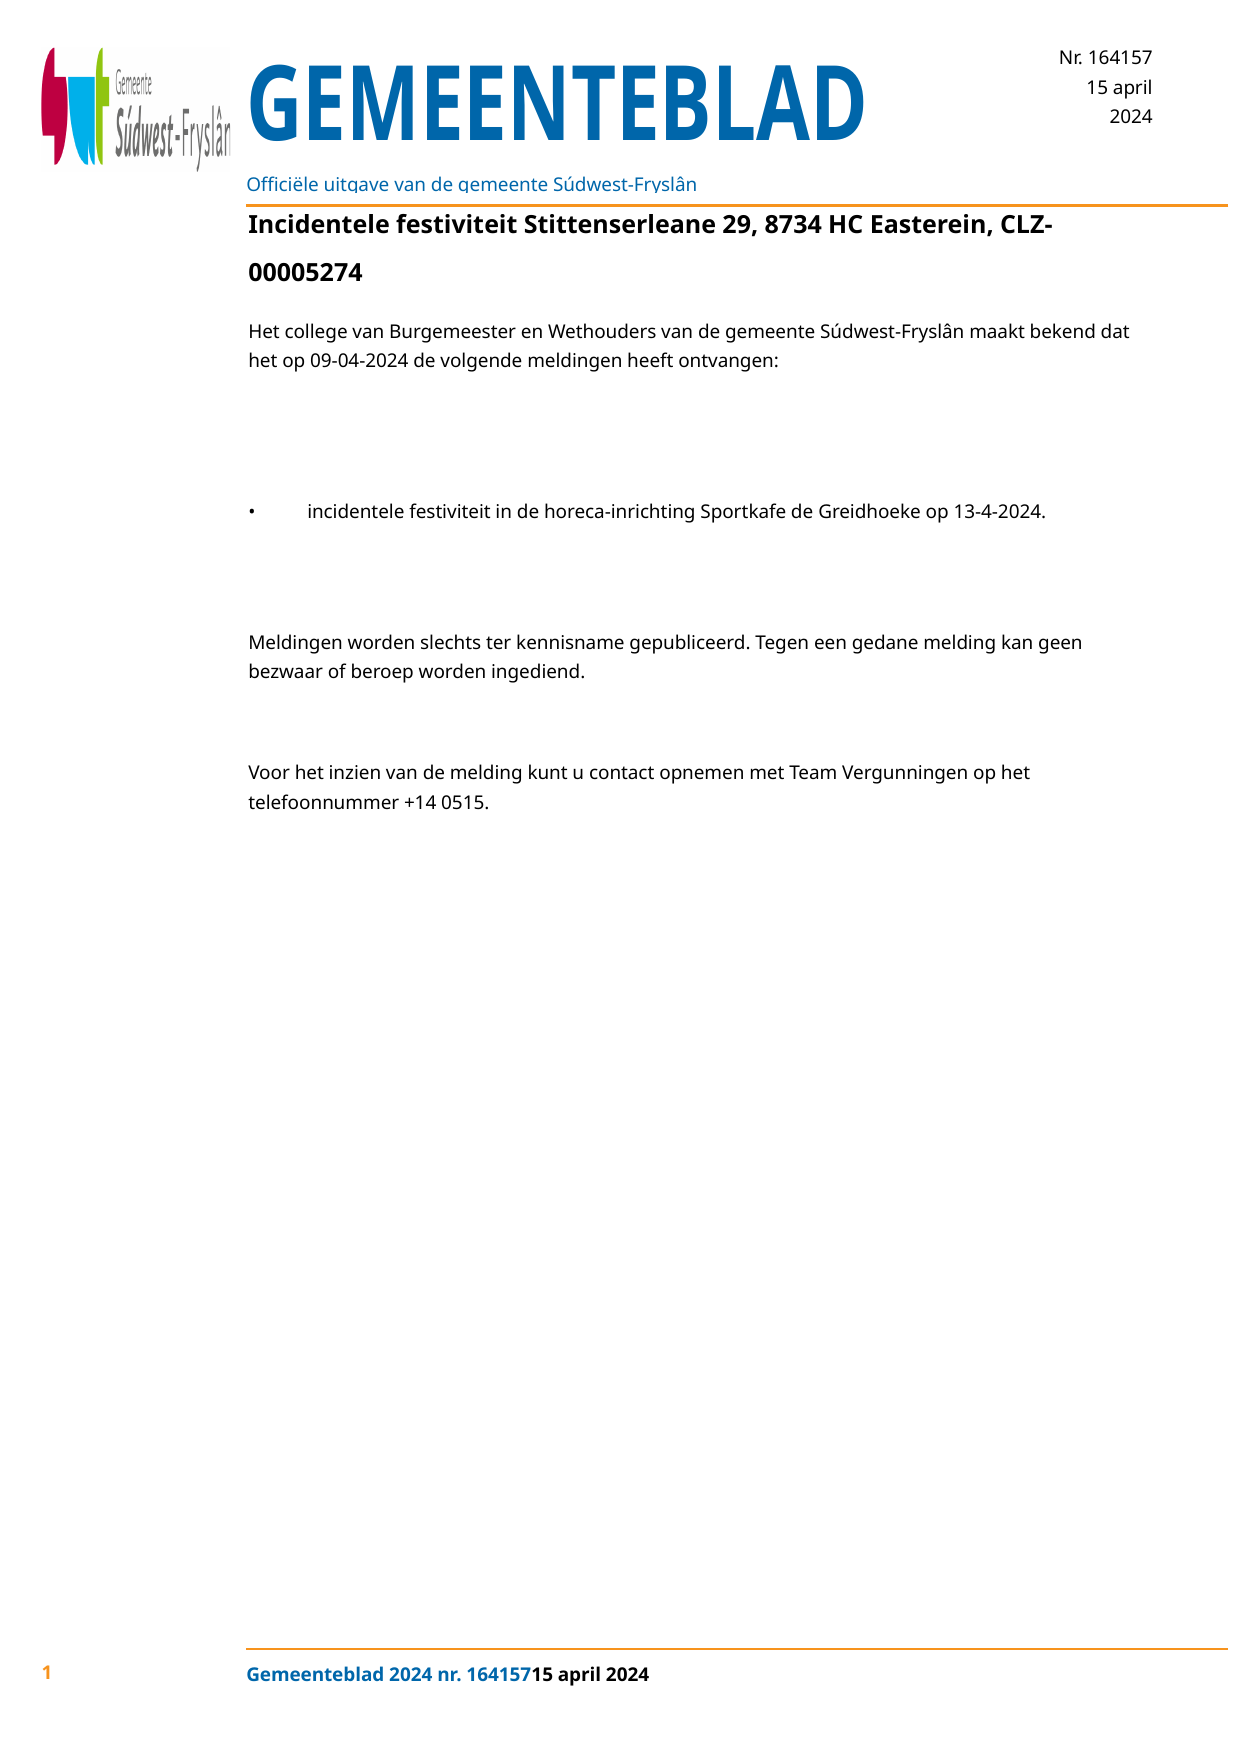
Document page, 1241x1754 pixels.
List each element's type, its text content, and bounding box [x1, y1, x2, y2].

text Voor het inzien van de melding kunt u contact opnemen met Team Vergunningen op het telefoonnummer +14 0515. [248, 759, 1152, 815]
list incidentele festiviteit in de horeca-inrichting Sportkafe de Greidhoeke op 13-4-2024. [248, 499, 1152, 524]
text Incidentele festiviteit Stittenserleane 29, 8734 HC Easterein, CLZ-00005274 [248, 207, 1152, 288]
text Meldingen worden slechts ter kennisname gepubliceerd. Tegen een gedane melding kan geen bezwaar of beroep worden ingediend. [248, 629, 1152, 684]
text Het college van Burgemeester en Wethouders van de gemeente Súdwest-Fryslân maakt bekend dat het op 09-04-2024 de volgende meldingen heeft ontvangen: [248, 318, 1152, 373]
picture [41, 47, 231, 172]
